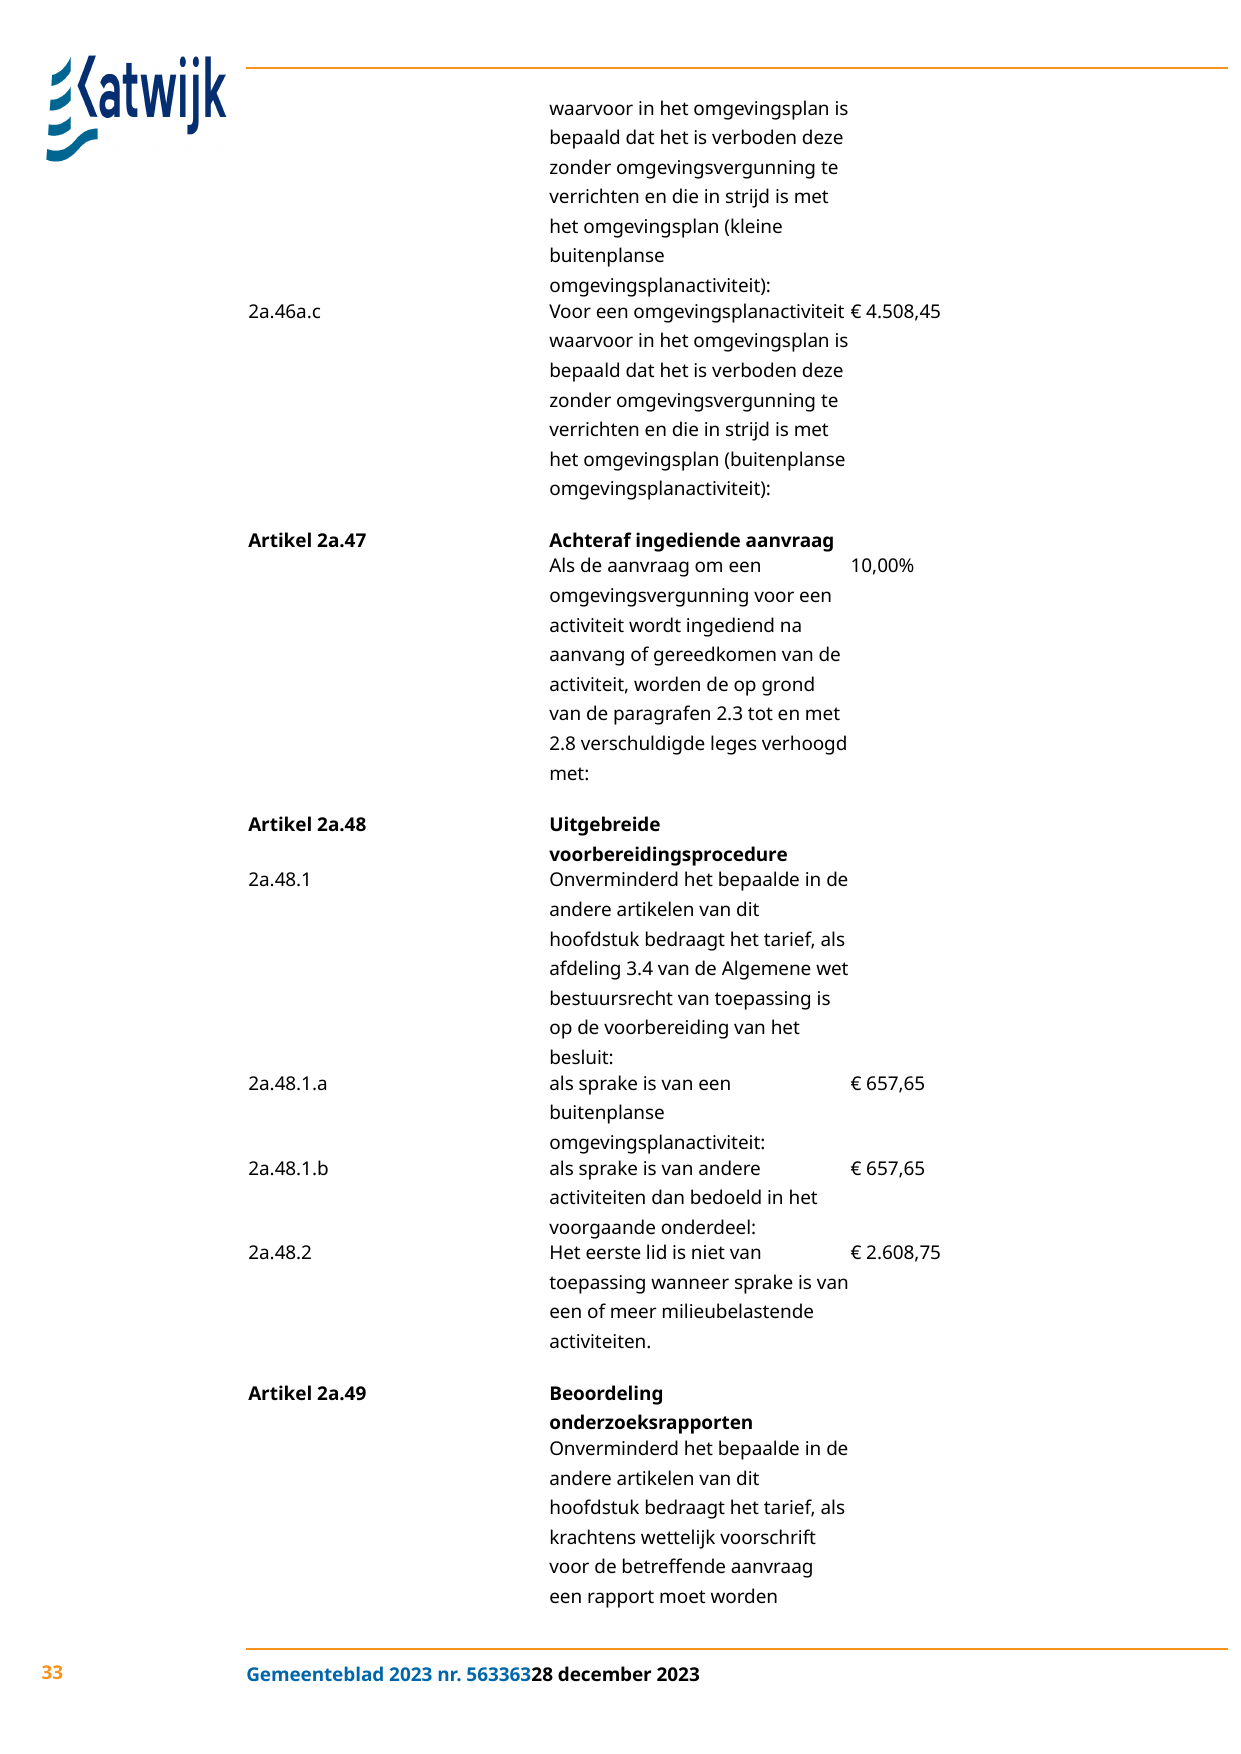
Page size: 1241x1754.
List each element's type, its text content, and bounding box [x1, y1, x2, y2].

table_cell € 2.608,75 [850, 1240, 1152, 1354]
table_cell Achteraf ingediende aanvraag [549, 527, 850, 553]
table_cell [850, 1380, 1152, 1435]
table_cell € 4.508,45 [850, 298, 1152, 501]
table_cell Beoordeling onderzoeksrapporten [549, 1380, 850, 1435]
table_cell [850, 527, 1152, 553]
table_cell Artikel 2a.49 [248, 1380, 549, 1435]
table_cell [248, 501, 850, 527]
table_cell [248, 553, 549, 786]
table_cell [850, 95, 1152, 298]
table_cell [850, 1435, 1152, 1609]
table_cell 2a.48.1 [248, 867, 549, 1070]
table_cell als sprake is van een buitenplanse omgevingsplanactiviteit: [549, 1070, 850, 1155]
table_cell [248, 1354, 850, 1380]
table_cell Artikel 2a.48 [248, 811, 549, 867]
table_cell 2a.48.1.a [248, 1070, 549, 1155]
table_cell 2a.48.1.b [248, 1155, 549, 1239]
table_cell als sprake is van andere activiteiten dan bedoeld in het voorgaande onderdeel: [549, 1155, 850, 1239]
picture [41, 47, 231, 172]
table_cell [850, 811, 1152, 867]
table_cell [850, 1354, 1152, 1380]
table_cell [248, 95, 549, 298]
table_cell waarvoor in het omgevingsplan is bepaald dat het is verboden deze zonder omgevingsvergunning te verrichten en die in strijd is met het omgevingsplan (kleine buitenplanse omgevingsplanactiviteit): [549, 95, 850, 298]
table_cell Voor een omgevingsplanactiviteit waarvoor in het omgevingsplan is bepaald dat het is verboden deze zonder omgevingsvergunning te verrichten en die in strijd is met het omgevingsplan (buitenplanse omgevingsplanactiviteit): [549, 298, 850, 501]
table_cell 2a.46a.c [248, 298, 549, 501]
table_cell Als de aanvraag om een omgevingsvergunning voor een activiteit wordt ingediend na aanvang of gereedkomen van de activiteit, worden de op grond van de paragrafen 2.3 tot en met 2.8 verschuldigde leges verhoogd met: [549, 553, 850, 786]
table_cell Onverminderd het bepaalde in de andere artikelen van dit hoofdstuk bedraagt het tarief, als afdeling 3.4 van de Algemene wet bestuursrecht van toepassing is op de voorbereiding van het besluit: [549, 867, 850, 1070]
table_cell Uitgebreide voorbereidingsprocedure [549, 811, 850, 867]
table_cell Artikel 2a.47 [248, 527, 549, 553]
table_cell 2a.48.2 [248, 1240, 549, 1354]
table_cell Het eerste lid is niet van toepassing wanneer sprake is van een of meer milieubelastende activiteiten. [549, 1240, 850, 1354]
table_cell € 657,65 [850, 1155, 1152, 1239]
table_cell [850, 786, 1152, 811]
table_cell [248, 786, 850, 811]
table_cell [850, 867, 1152, 1070]
table_cell Onverminderd het bepaalde in de andere artikelen van dit hoofdstuk bedraagt het tarief, als krachtens wettelijk voorschrift voor de betreffende aanvraag een rapport moet worden [549, 1435, 850, 1609]
table_cell [248, 1435, 549, 1609]
table_cell [850, 501, 1152, 527]
table_cell € 657,65 [850, 1070, 1152, 1155]
table_cell 10,00% [850, 553, 1152, 786]
